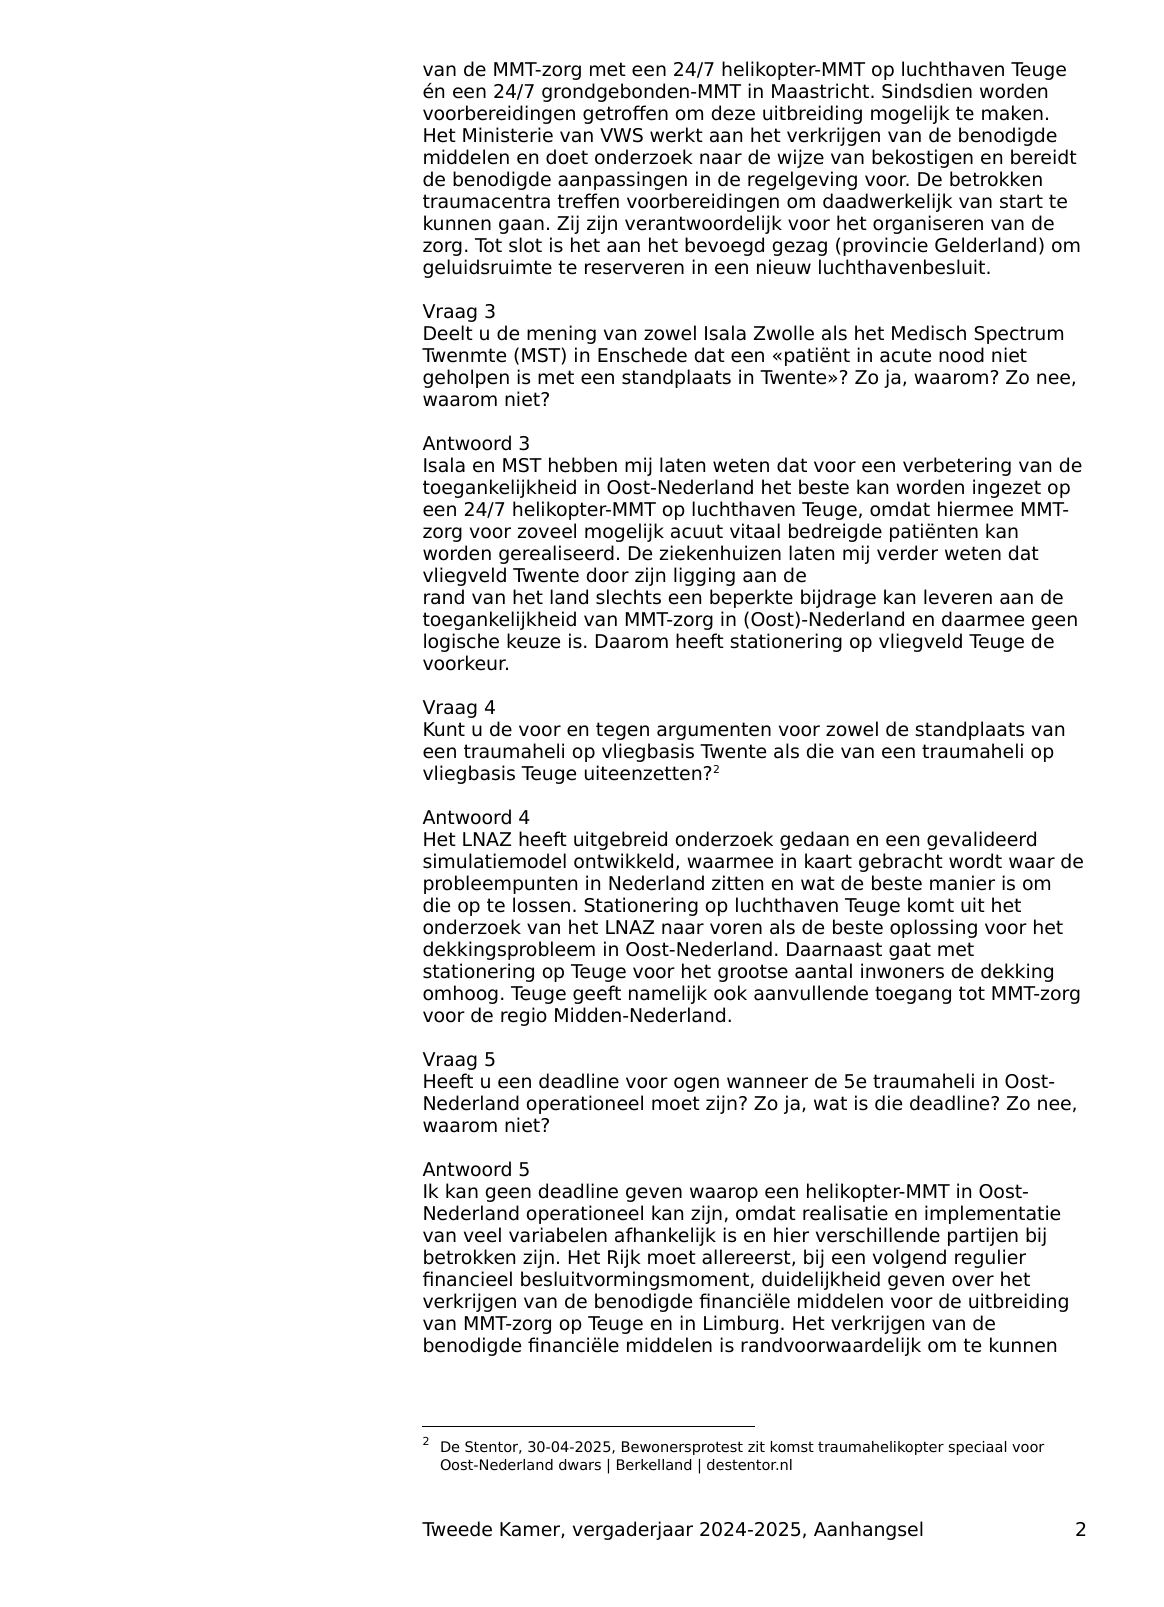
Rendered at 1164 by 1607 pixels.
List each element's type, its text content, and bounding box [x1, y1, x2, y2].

text Ik kan geen deadline geven waarop een helikopter-MMT in Oost-Nederland operationeel kan zijn, omdat realisatie en implementatie van veel variabelen afhankelijk is en hier verschillende partijen bij betrokken zijn. Het Rijk moet allereerst, bij een volgend regulier financieel besluitvormingsmoment, duidelijkheid geven over het verkrijgen van de benodigde financiële middelen voor de uitbreiding van MMT-zorg op Teuge en in Limburg. Het verkrijgen van de benodigde financiële middelen is randvoorwaardelijk om te kunnen [422, 1181, 1087, 1357]
text Antwoord 3 [422, 433, 1087, 455]
text Vraag 4 [422, 697, 1087, 719]
text Antwoord 4 [422, 807, 1087, 829]
text Vraag 3 [422, 301, 1087, 323]
text Heeft u een deadline voor ogen wanneer de 5e traumaheli in Oost-Nederland operationeel moet zijn? Zo ja, wat is die deadline? Zo nee, waarom niet? [422, 1071, 1087, 1137]
text van de MMT-zorg met een 24/7 helikopter-MMT op luchthaven Teuge én een 24/7 grondgebonden-MMT in Maastricht. Sindsdien worden voorbereidingen getroffen om deze uitbreiding mogelijk te maken. Het Ministerie van VWS werkt aan het verkrijgen van de benodigde middelen en doet onderzoek naar de wijze van bekostigen en bereidt de benodigde aanpassingen in de regelgeving voor. De betrokken traumacentra treffen voorbereidingen om daadwerkelijk van start te kunnen gaan. Zij zijn verantwoordelijk voor het organiseren van de zorg. Tot slot is het aan het bevoegd gezag (provincie Gelderland) om geluidsruimte te reserveren in een nieuw luchthavenbesluit. [422, 59, 1087, 279]
text Antwoord 5 [422, 1159, 1087, 1181]
text Deelt u de mening van zowel Isala Zwolle als het Medisch Spectrum Twenmte (MST) in Enschede dat een «patiënt in acute nood niet geholpen is met een standplaats in Twente»? Zo ja, waarom? Zo nee, waarom niet? [422, 323, 1087, 411]
text rand van het land slechts een beperkte bijdrage kan leveren aan de toegankelijkheid van MMT-zorg in (Oost)-Nederland en daarmee geen logische keuze is. Daarom heeft stationering op vliegveld Teuge de voorkeur. [422, 587, 1087, 675]
text Isala en MST hebben mij laten weten dat voor een verbetering van de toegankelijkheid in Oost-Nederland het beste kan worden ingezet op een 24/7 helikopter-MMT op luchthaven Teuge, omdat hiermee MMT-zorg voor zoveel mogelijk acuut vitaal bedreigde patiënten kan worden gerealiseerd. De ziekenhuizen laten mij verder weten dat vliegveld Twente door zijn ligging aan de [422, 455, 1087, 587]
text De Stentor, 30-04-2025, Bewonersprotest zit komst traumahelikopter speciaal voor Oost-Nederland dwars | Berkelland | destentor.nl [422, 1435, 1087, 1474]
text Vraag 5 [422, 1049, 1087, 1071]
text Het LNAZ heeft uitgebreid onderzoek gedaan en een gevalideerd simulatiemodel ontwikkeld, waarmee in kaart gebracht wordt waar de probleempunten in Nederland zitten en wat de beste manier is om die op te lossen. Stationering op luchthaven Teuge komt uit het onderzoek van het LNAZ naar voren als de beste oplossing voor het dekkingsprobleem in Oost-Nederland. Daarnaast gaat met stationering op Teuge voor het grootse aantal inwoners de dekking omhoog. Teuge geeft namelijk ook aanvullende toegang tot MMT-zorg voor de regio Midden-Nederland. [422, 829, 1087, 1027]
text Kunt u de voor en tegen argumenten voor zowel de standplaats van een traumaheli op vliegbasis Twente als die van een traumaheli op vliegbasis Teuge uiteenzetten? [422, 719, 1087, 785]
